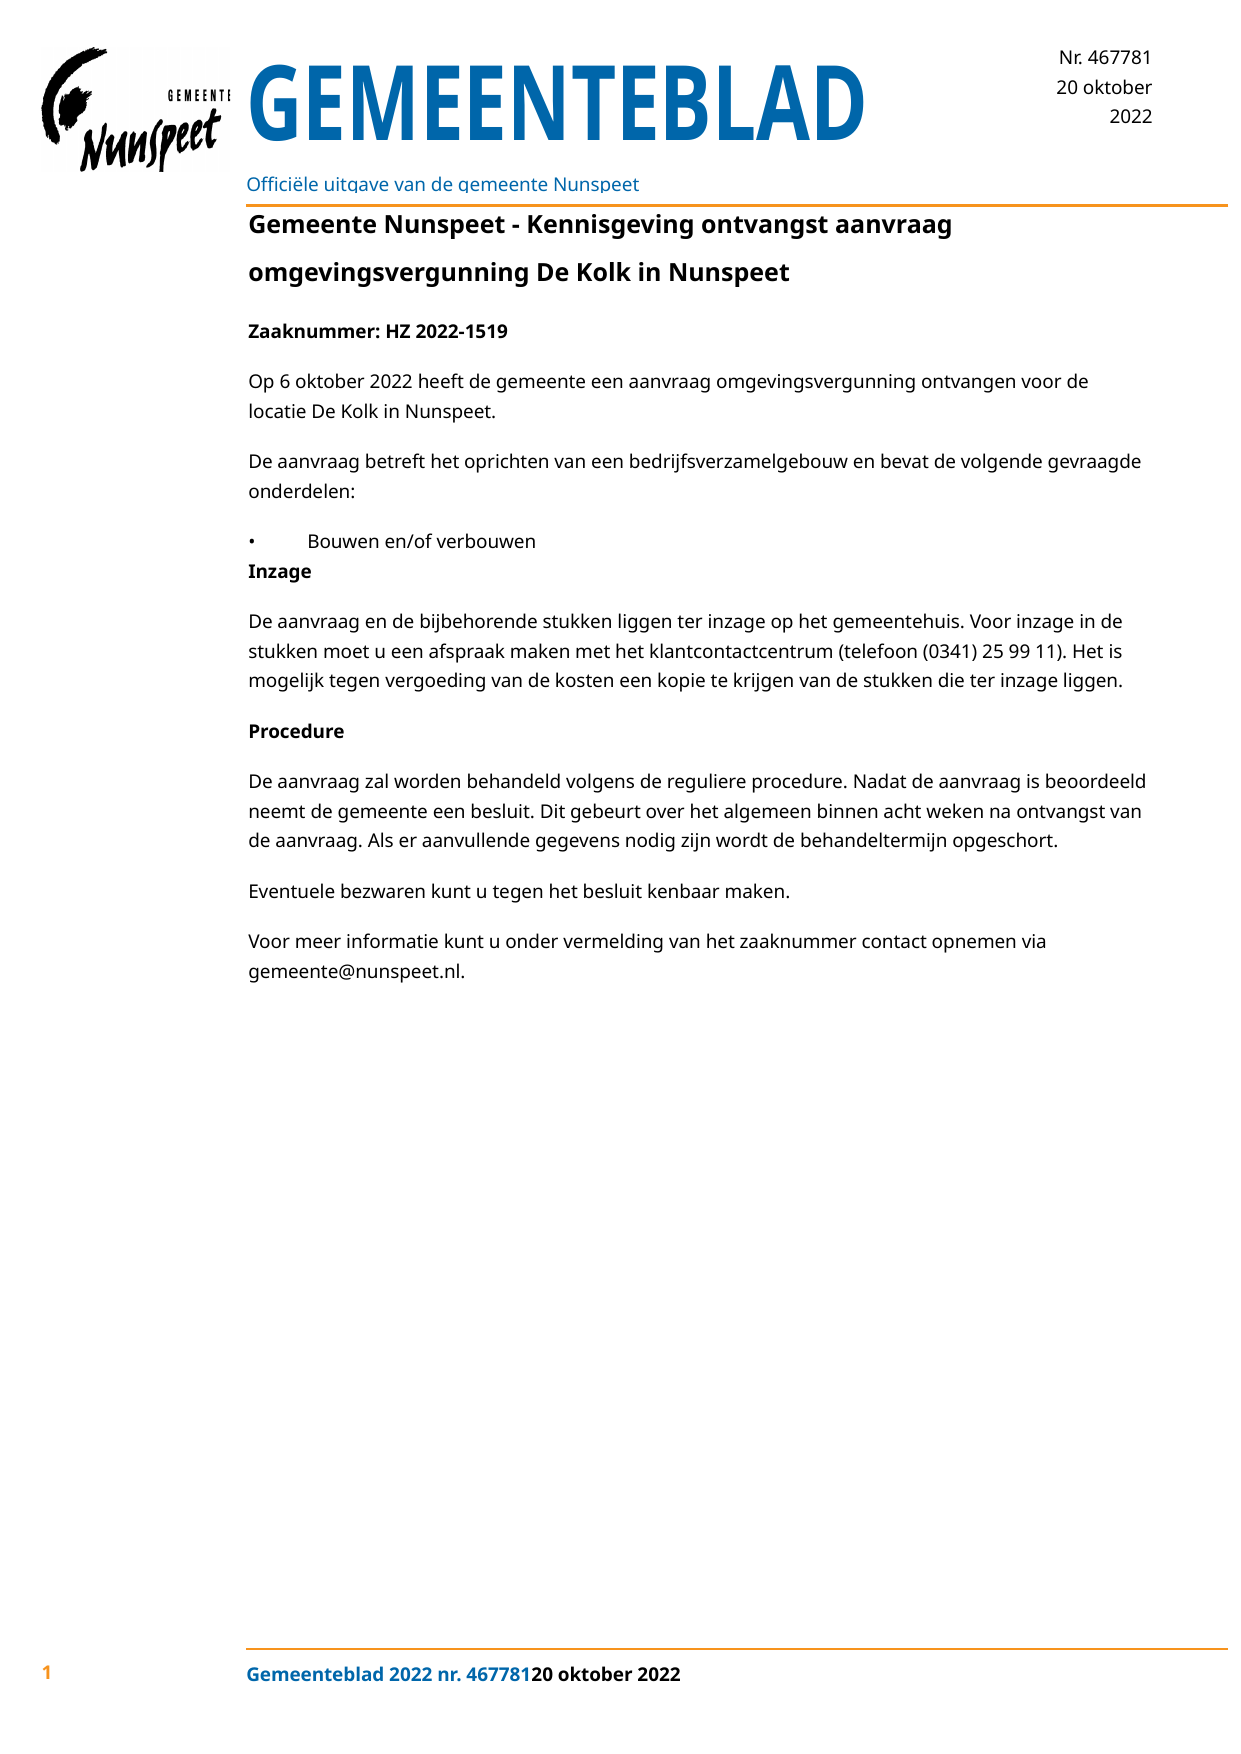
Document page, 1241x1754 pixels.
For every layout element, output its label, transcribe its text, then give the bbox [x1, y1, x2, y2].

text Procedure [248, 718, 1152, 744]
text De aanvraag en de bijbehorende stukken liggen ter inzage op het gemeentehuis. Voor inzage in de stukken moet u een afspraak maken met het klantcontactcentrum (telefoon (0341) 25 99 11). Het is mogelijk tegen vergoeding van de kosten een kopie te krijgen van de stukken die ter inzage liggen. [248, 608, 1152, 693]
picture [41, 47, 231, 172]
text De aanvraag zal worden behandeld volgens de reguliere procedure. Nadat de aanvraag is beoordeeld neemt de gemeente een besluit. Dit gebeurt over het algemeen binnen acht weken na ontvangst van de aanvraag. Als er aanvullende gegevens nodig zijn wordt de behandeltermijn opgeschort. [248, 768, 1152, 853]
list Bouwen en/of verbouwen [248, 528, 1152, 554]
text Inzage [248, 558, 1152, 584]
text Voor meer informatie kunt u onder vermelding van het zaaknummer contact opnemen via gemeente@nunspeet.nl. [248, 928, 1152, 984]
text Zaaknummer: HZ 2022-1519 [248, 318, 1152, 344]
text Eventuele bezwaren kunt u tegen het besluit kenbaar maken. [248, 878, 1152, 904]
text Op 6 oktober 2022 heeft de gemeente een aanvraag omgevingsvergunning ontvangen voor de locatie De Kolk in Nunspeet. [248, 368, 1152, 424]
text De aanvraag betreft het oprichten van een bedrijfsverzamelgebouw en bevat de volgende gevraagde onderdelen: [248, 448, 1152, 504]
text Gemeente Nunspeet - Kennisgeving ontvangst aanvraag omgevingsvergunning De Kolk in Nunspeet [248, 207, 1152, 288]
